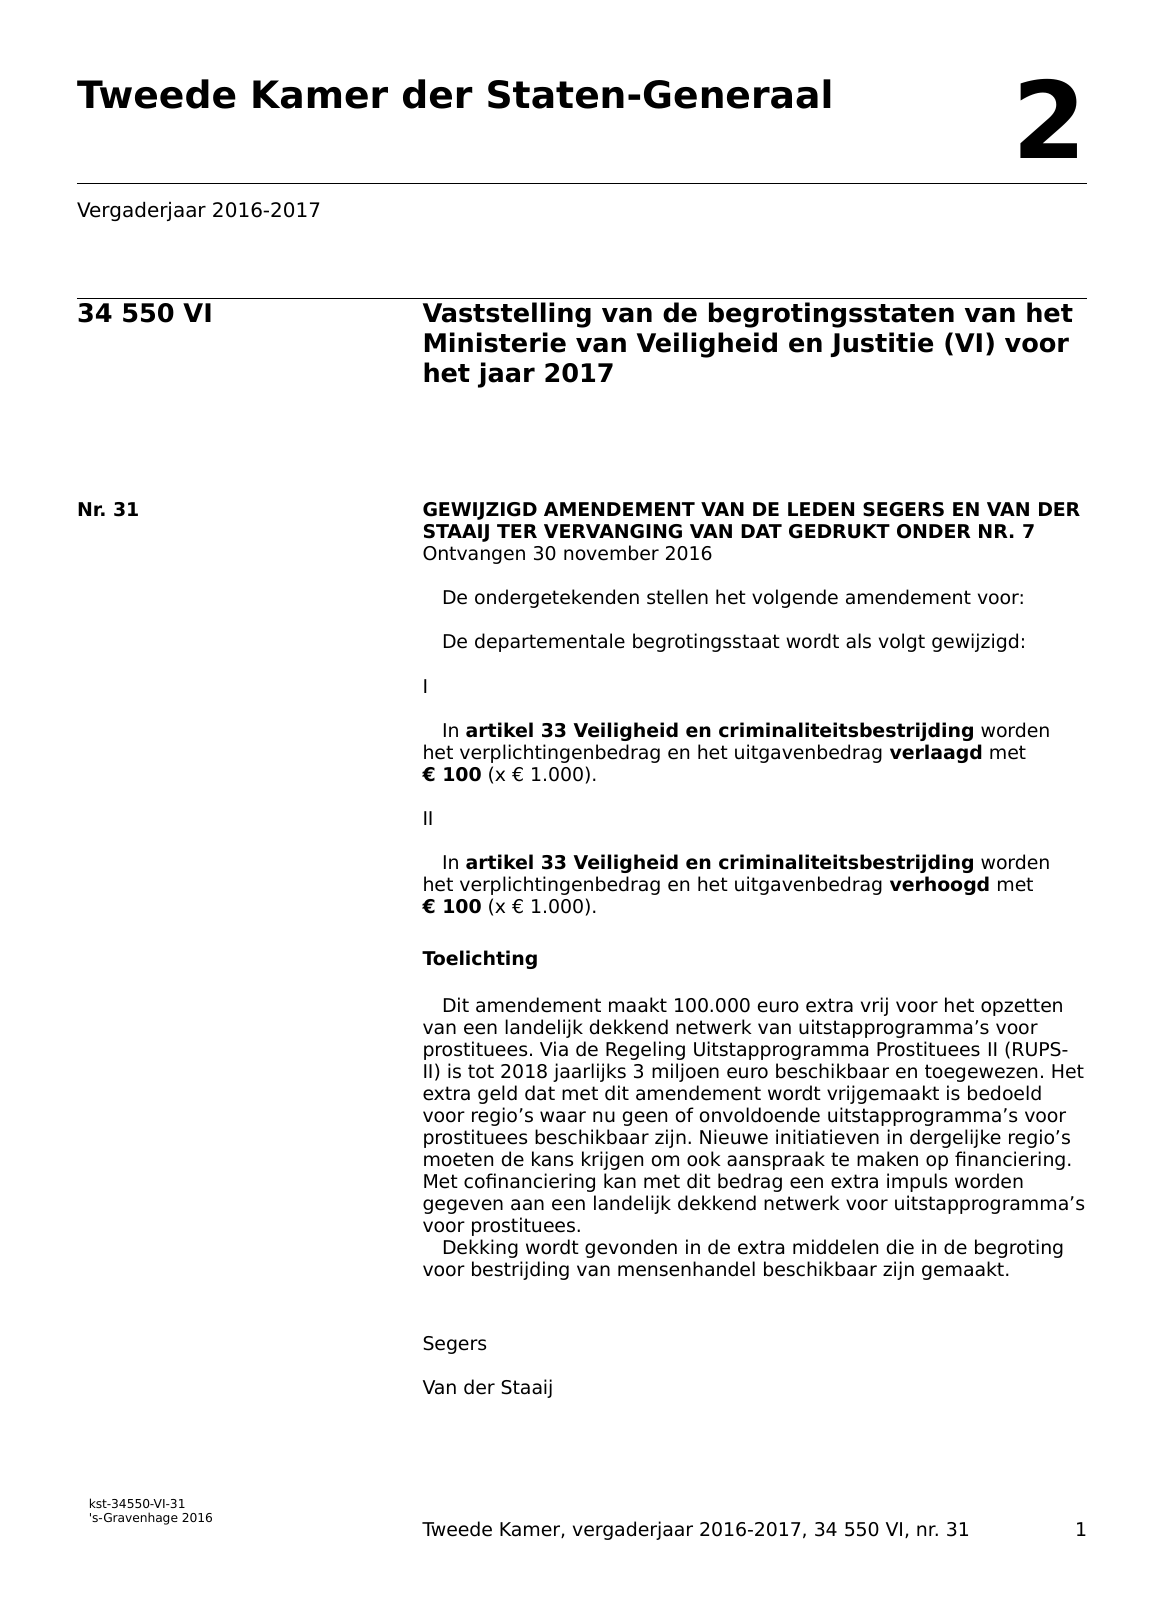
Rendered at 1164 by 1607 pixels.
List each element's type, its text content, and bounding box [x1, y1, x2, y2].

text In artikel 33 Veiligheid en criminaliteitsbestrijding worden het verplichtingenbedrag en het uitgavenbedrag verhoogd met € 100 (x € 1.000). [422, 852, 1087, 918]
text Segers Van der Staaij [422, 1311, 1087, 1398]
text Dit amendement maakt 100.000 euro extra vrij voor het opzetten van een landelijk dekkend netwerk van uitstapprogramma’s voor prostituees. Via de Regeling Uitstapprogramma Prostituees II (RUPS-II) is tot 2018 jaarlijks 3 miljoen euro beschikbaar en toegewezen. Het extra geld dat met dit amendement wordt vrijgemaakt is bedoeld voor regio’s waar nu geen of onvoldoende uitstapprogramma’s voor prostituees beschikbaar zijn. Nieuwe initiatieven in dergelijke regio’s moeten de kans krijgen om ook aanspraak te maken op financiering. Met cofinanciering kan met dit bedrag een extra impuls worden gegeven aan een landelijk dekkend netwerk voor uitstapprogramma’s voor prostituees. [422, 995, 1087, 1237]
text I [422, 676, 1087, 697]
table_cell Vergaderjaar 2016-2017 [77, 184, 1087, 298]
text Ontvangen 30 november 2016 [422, 543, 1087, 565]
text Dekking wordt gevonden in de extra middelen die in de begroting voor bestrijding van mensenhandel beschikbaar zijn gemaakt. [422, 1237, 1087, 1281]
table_header 2 [886, 59, 1087, 183]
table_header Tweede Kamer der Staten-Generaal [77, 59, 886, 183]
text 's-Gravenhage 2016 [88, 1511, 323, 1525]
text De departementale begrotingsstaat wordt als volgt gewijzigd: [422, 631, 1087, 653]
subtitle Toelichting [422, 948, 1087, 970]
text In artikel 33 Veiligheid en criminaliteitsbestrijding worden het verplichtingenbedrag en het uitgavenbedrag verlaagd met € 100 (x € 1.000). [422, 720, 1087, 786]
subtitle Nr. 31 GEWIJZIGD AMENDEMENT VAN DE LEDEN SEGERS EN VAN DER STAAIJ TER VERVANGING VAN DAT GEDRUKT ONDER NR. 7 [77, 499, 1087, 543]
text II [422, 808, 1087, 830]
subtitle 34 550 VI Vaststelling van de begrotingsstaten van het Ministerie van Veiligheid en Justitie (VI) voor het jaar 2017 [77, 299, 1087, 388]
text De ondergetekenden stellen het volgende amendement voor: [422, 587, 1087, 609]
text kst-34550-VI-31 [88, 1497, 323, 1511]
